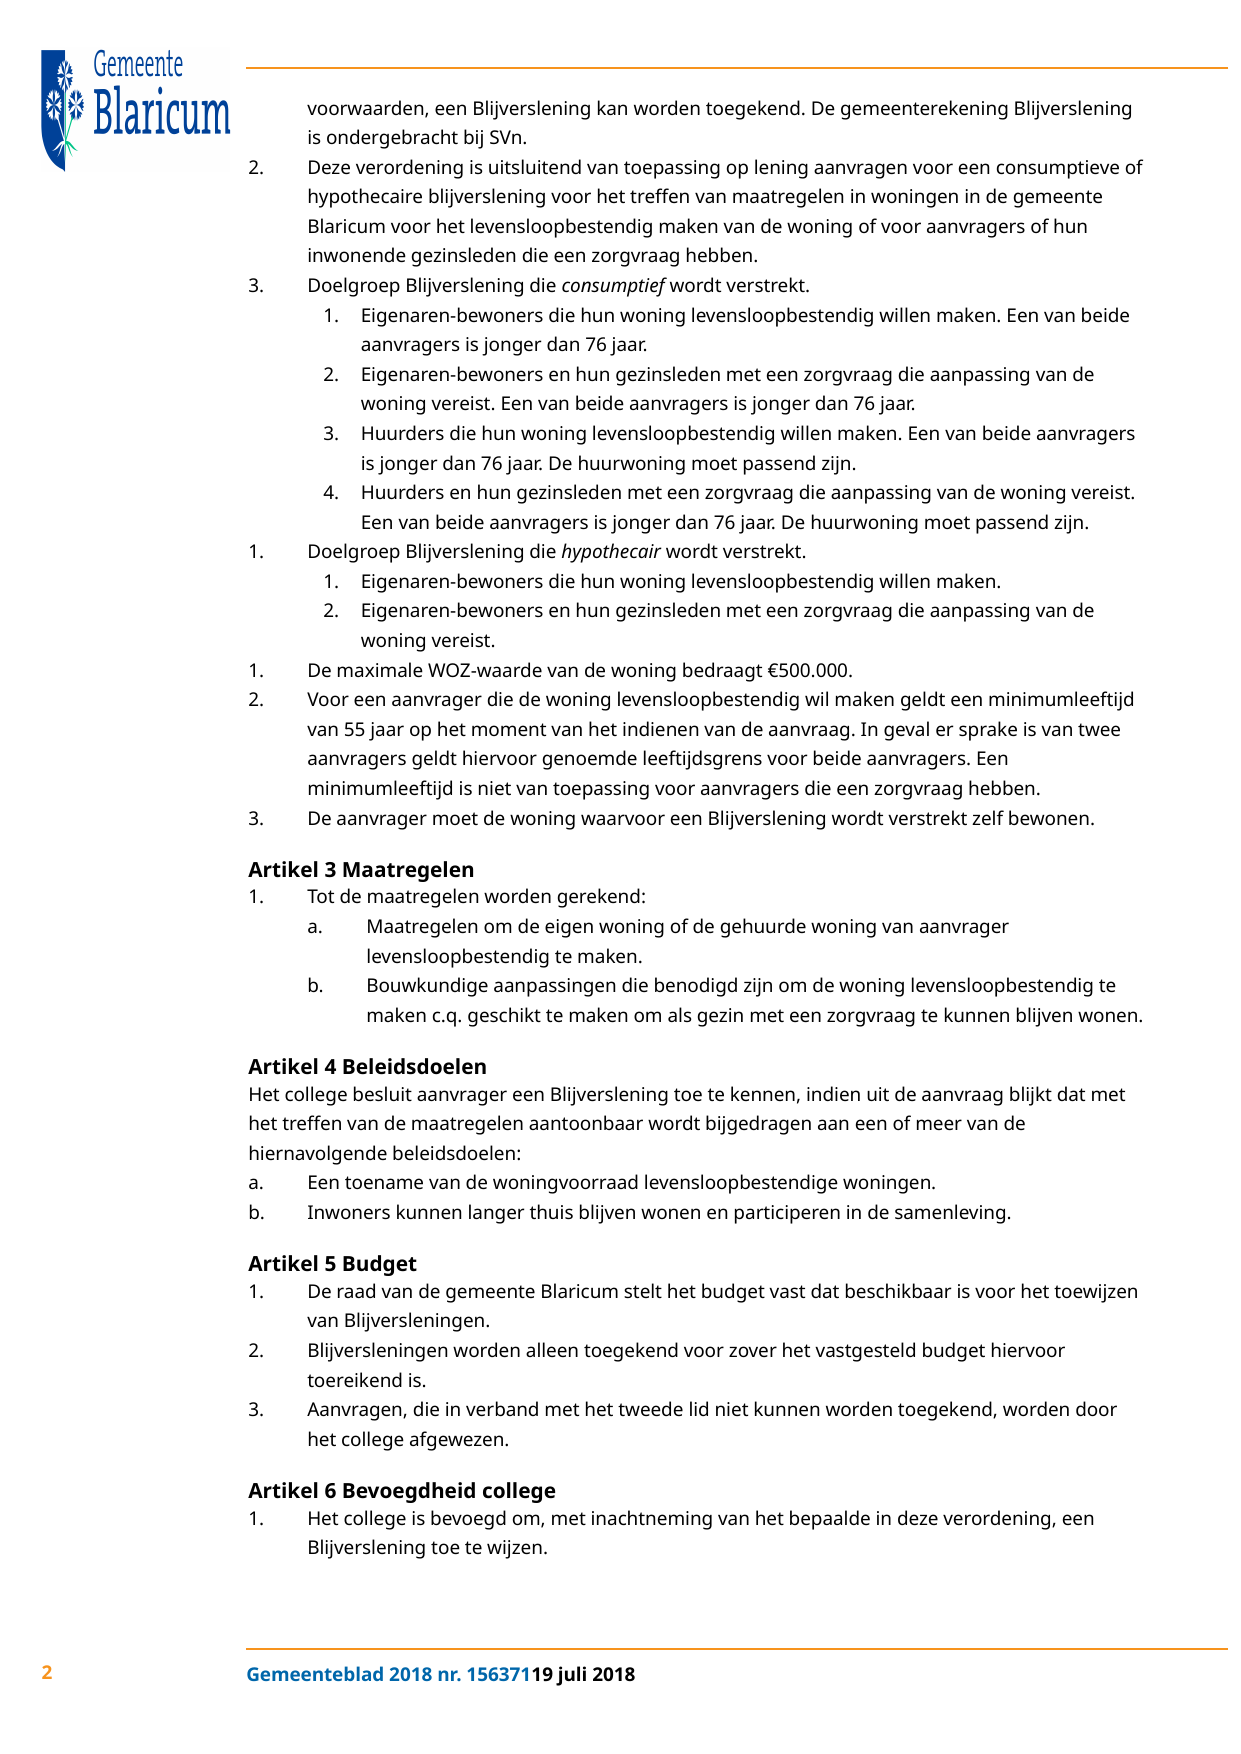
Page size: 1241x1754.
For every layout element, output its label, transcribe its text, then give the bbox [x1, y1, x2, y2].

list Bouwkundige aanpassingen die benodigd zijn om de woning levensloopbestendig te maken c.q. geschikt te maken om als gezin met een zorgvraag te kunnen blijven wonen. [307, 972, 1152, 1028]
list Doelgroep Blijverslening die consumptief wordt verstrekt. [248, 272, 1152, 298]
list Blijversleningen worden alleen toegekend voor zover het vastgesteld budget hiervoor toereikend is. [248, 1337, 1152, 1392]
list De aanvrager moet de woning waarvoor een Blijverslening wordt verstrekt zelf bewonen. [248, 805, 1152, 831]
list Aanvragen, die in verband met het tweede lid niet kunnen worden toegekend, worden door het college afgewezen. [248, 1396, 1152, 1452]
list Een toename van de woningvoorraad levensloopbestendige woningen. [248, 1169, 1152, 1195]
picture [41, 47, 231, 172]
list Eigenaren-bewoners en hun gezinsleden met een zorgvraag die aanpassing van de woning vereist. [323, 598, 1152, 653]
text Artikel 3 Maatregelen [248, 855, 1152, 884]
text Het college besluit aanvrager een Blijverslening toe te kennen, indien uit de aanvraag blijkt dat met het treffen van de maatregelen aantoonbaar wordt bijgedragen aan een of meer van de hiernavolgende beleidsdoelen: [248, 1081, 1152, 1166]
list Maatregelen om de eigen woning of de gehuurde woning van aanvrager levensloopbestendig te maken. [307, 913, 1152, 968]
list Tot de maatregelen worden gerekend: [248, 884, 1152, 909]
list De raad van de gemeente Blaricum stelt het budget vast dat beschikbaar is voor het toewijzen van Blijversleningen. [248, 1278, 1152, 1333]
list Eigenaren-bewoners en hun gezinsleden met een zorgvraag die aanpassing van de woning vereist. Een van beide aanvragers is jonger dan 76 jaar. [323, 361, 1152, 416]
text Artikel 4 Beleidsdoelen [248, 1052, 1152, 1081]
list De maximale WOZ-waarde van de woning bedraagt €500.000. [248, 657, 1152, 683]
list voorwaarden, een Blijverslening kan worden toegekend. De gemeenterekening Blijverslening is ondergebracht bij SVn. [248, 95, 1152, 150]
list Het college is bevoegd om, met inachtneming van het bepaalde in deze verordening, een Blijverslening toe te wijzen. [248, 1505, 1152, 1560]
list Doelgroep Blijverslening die hypothecair wordt verstrekt. [248, 538, 1152, 564]
list Deze verordening is uitsluitend van toepassing op lening aanvragen voor een consumptieve of hypothecaire blijverslening voor het treffen van maatregelen in woningen in de gemeente Blaricum voor het levensloopbestendig maken van de woning of voor aanvragers of hun inwonende gezinsleden die een zorgvraag hebben. [248, 154, 1152, 268]
list Huurders en hun gezinsleden met een zorgvraag die aanpassing van de woning vereist. Een van beide aanvragers is jonger dan 76 jaar. De huurwoning moet passend zijn. [323, 479, 1152, 535]
list Eigenaren-bewoners die hun woning levensloopbestendig willen maken. [323, 568, 1152, 594]
text Artikel 5 Budget [248, 1249, 1152, 1278]
list Huurders die hun woning levensloopbestendig willen maken. Een van beide aanvragers is jonger dan 76 jaar. De huurwoning moet passend zijn. [323, 420, 1152, 476]
text Artikel 6 Bevoegdheid college [248, 1476, 1152, 1505]
list Eigenaren-bewoners die hun woning levensloopbestendig willen maken. Een van beide aanvragers is jonger dan 76 jaar. [323, 302, 1152, 357]
list Voor een aanvrager die de woning levensloopbestendig wil maken geldt een minimumleeftijd van 55 jaar op het moment van het indienen van de aanvraag. In geval er sprake is van twee aanvragers geldt hiervoor genoemde leeftijdsgrens voor beide aanvragers. Een minimumleeftijd is niet van toepassing voor aanvragers die een zorgvraag hebben. [248, 686, 1152, 801]
list Inwoners kunnen langer thuis blijven wonen en participeren in de samenleving. [248, 1199, 1152, 1225]
